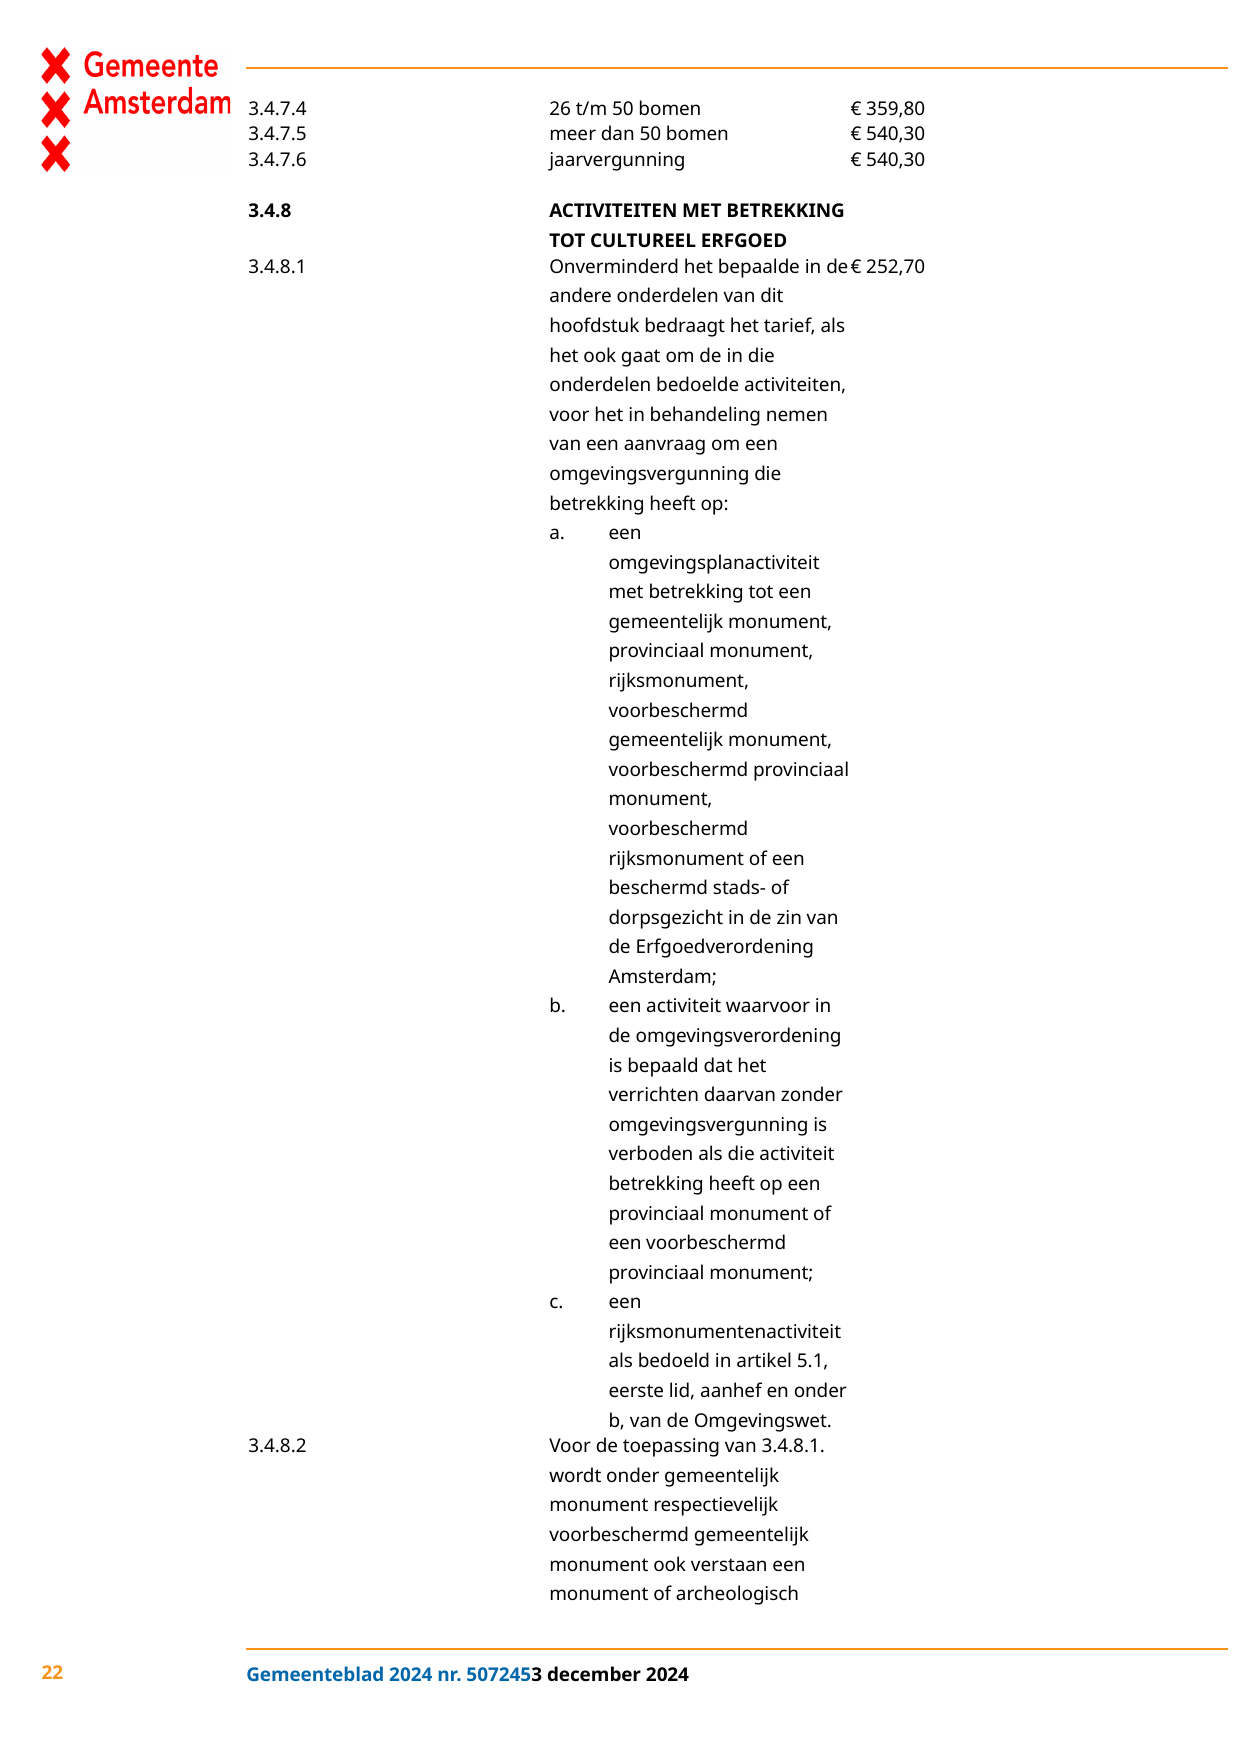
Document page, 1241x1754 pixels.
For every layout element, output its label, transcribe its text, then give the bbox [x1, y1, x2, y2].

table_cell 3.4.7.6 [248, 146, 549, 172]
table_cell 3.4.8 [248, 198, 549, 253]
table_cell [850, 172, 1152, 198]
table_cell 3.4.7.5 [248, 121, 549, 146]
table_cell [850, 198, 1152, 253]
table_cell [549, 172, 850, 198]
picture [41, 47, 231, 172]
table_cell meer dan 50 bomen [549, 121, 850, 146]
table_cell 26 t/m 50 bomen [549, 95, 850, 121]
table_cell € 252,70 [850, 253, 1152, 1432]
table_cell 3.4.8.1 [248, 253, 549, 1432]
table_cell 3.4.8.2 [248, 1433, 549, 1606]
table_cell € 359,80 [850, 95, 1152, 121]
table_cell € 540,30 [850, 146, 1152, 172]
table_cell Voor de toepassing van 3.4.8.1. wordt onder gemeentelijk monument respectievelijk voorbeschermd gemeentelijk monument ook verstaan een monument of archeologisch [549, 1433, 850, 1606]
table_cell ACTIVITEITEN MET BETREKKING TOT CULTUREEL ERFGOED [549, 198, 850, 253]
table_cell 3.4.7.4 [248, 95, 549, 121]
table_cell [850, 1433, 1152, 1606]
table_cell Onverminderd het bepaalde in de andere onderdelen van dit hoofdstuk bedraagt het tarief, als het ook gaat om de in die onderdelen bedoelde activiteiten, voor het in behandeling nemen van een aanvraag om een omgevingsvergunning die betrekking heeft op: een omgevingsplanactiviteit met betrekking tot een gemeentelijk monument, provinciaal monument, rijksmonument, voorbeschermd gemeentelijk monument, voorbeschermd provinciaal monument, voorbeschermd rijksmonument of een beschermd stads- of dorpsgezicht in de zin van de Erfgoedverordening Amsterdam; een activiteit waarvoor in de omgevingsverordening is bepaald dat het verrichten daarvan zonder omgevingsvergunning is verboden als die activiteit betrekking heeft op een provinciaal monument of een voorbeschermd provinciaal monument; een rijksmonumentenactiviteit als bedoeld in artikel 5.1, eerste lid, aanhef en onder b, van de Omgevingswet. [549, 253, 850, 1432]
table_cell [248, 172, 549, 198]
table_cell jaarvergunning [549, 146, 850, 172]
table_cell € 540,30 [850, 121, 1152, 146]
